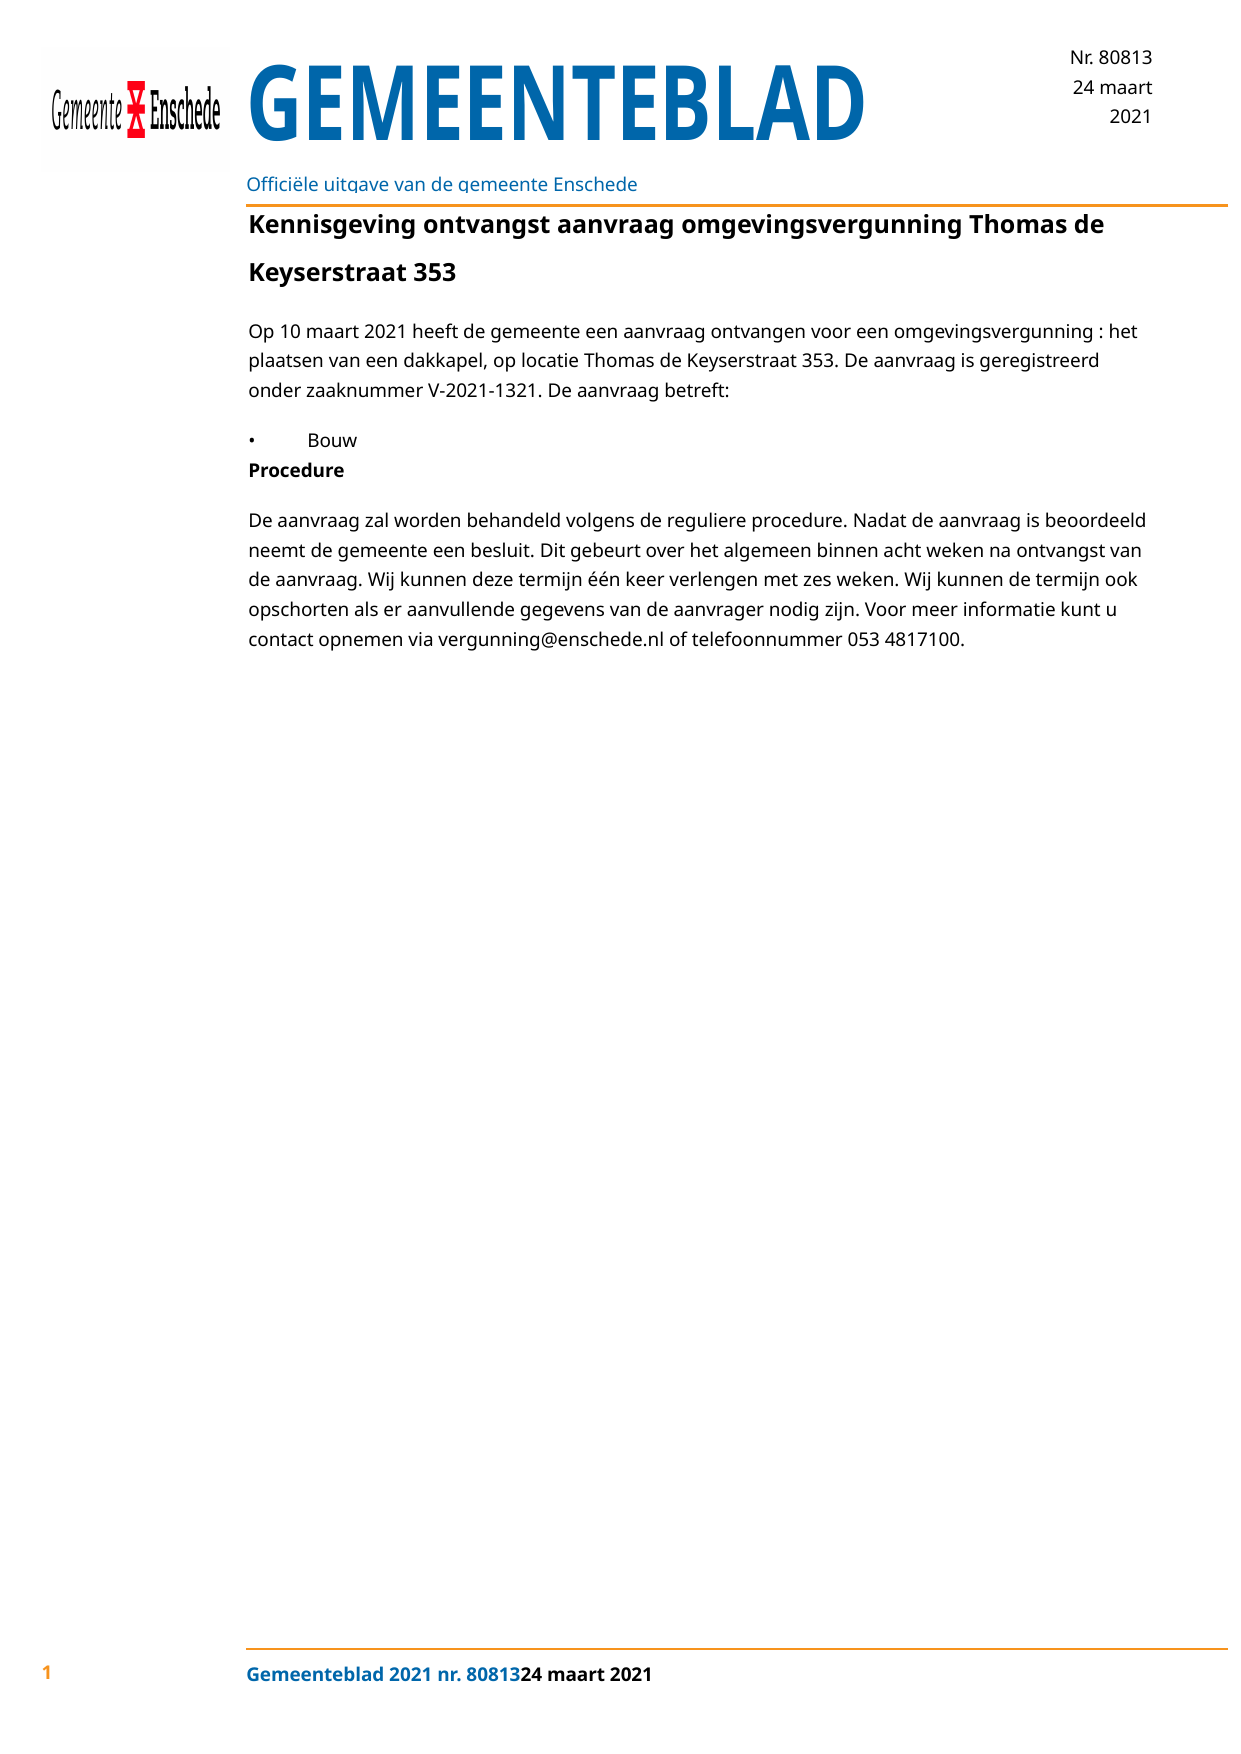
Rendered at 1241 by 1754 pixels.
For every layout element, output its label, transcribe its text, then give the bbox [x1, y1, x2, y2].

text Op 10 maart 2021 heeft de gemeente een aanvraag ontvangen voor een omgevingsvergunning : het plaatsen van een dakkapel, op locatie Thomas de Keyserstraat 353. De aanvraag is geregistreerd onder zaaknummer V-2021-1321. De aanvraag betreft: [248, 318, 1152, 403]
text De aanvraag zal worden behandeld volgens de reguliere procedure. Nadat de aanvraag is beoordeeld neemt de gemeente een besluit. Dit gebeurt over het algemeen binnen acht weken na ontvangst van de aanvraag. Wij kunnen deze termijn één keer verlengen met zes weken. Wij kunnen de termijn ook opschorten als er aanvullende gegevens van de aanvrager nodig zijn. Voor meer informatie kunt u contact opnemen via vergunning@enschede.nl of telefoonnummer 053 4817100. [248, 507, 1152, 652]
text Procedure [248, 457, 1152, 483]
picture [41, 47, 231, 172]
text Kennisgeving ontvangst aanvraag omgevingsvergunning Thomas de Keyserstraat 353 [248, 207, 1152, 288]
list Bouw [248, 427, 1152, 453]
